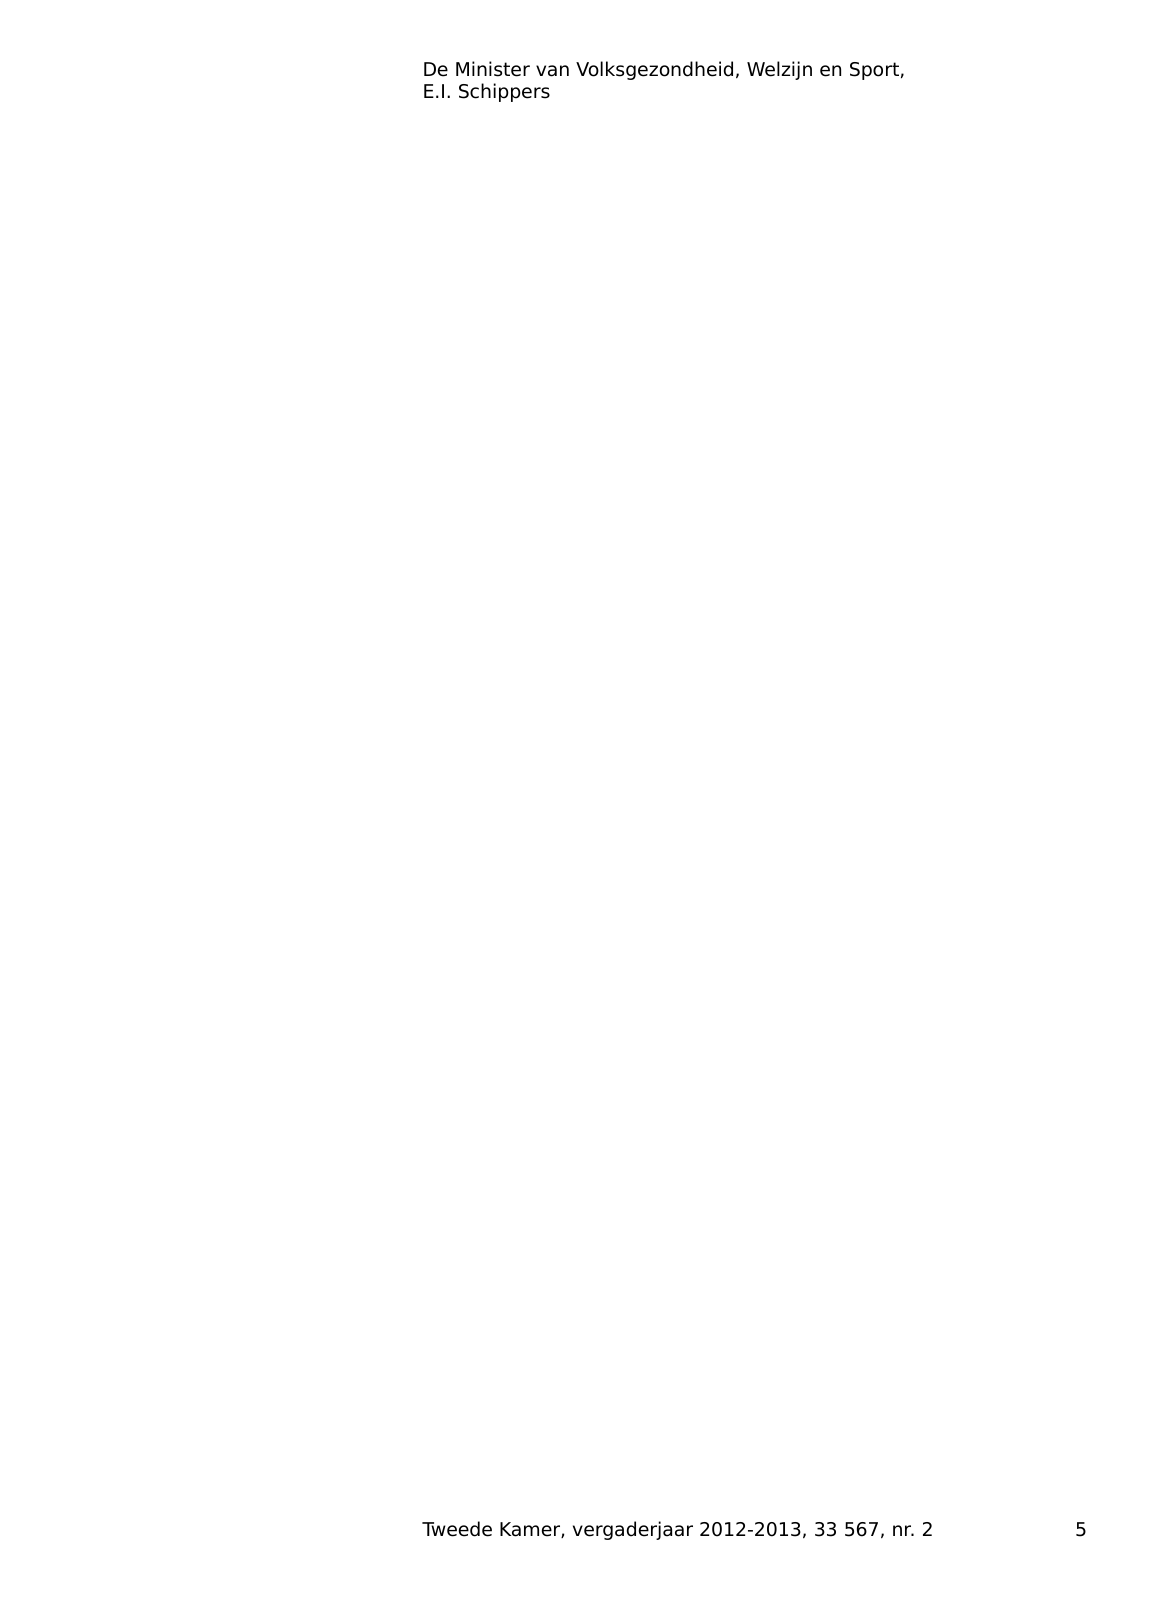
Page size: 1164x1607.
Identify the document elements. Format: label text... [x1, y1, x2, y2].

text De Minister van Volksgezondheid, Welzijn en Sport, E.I. Schippers [422, 59, 1087, 103]
